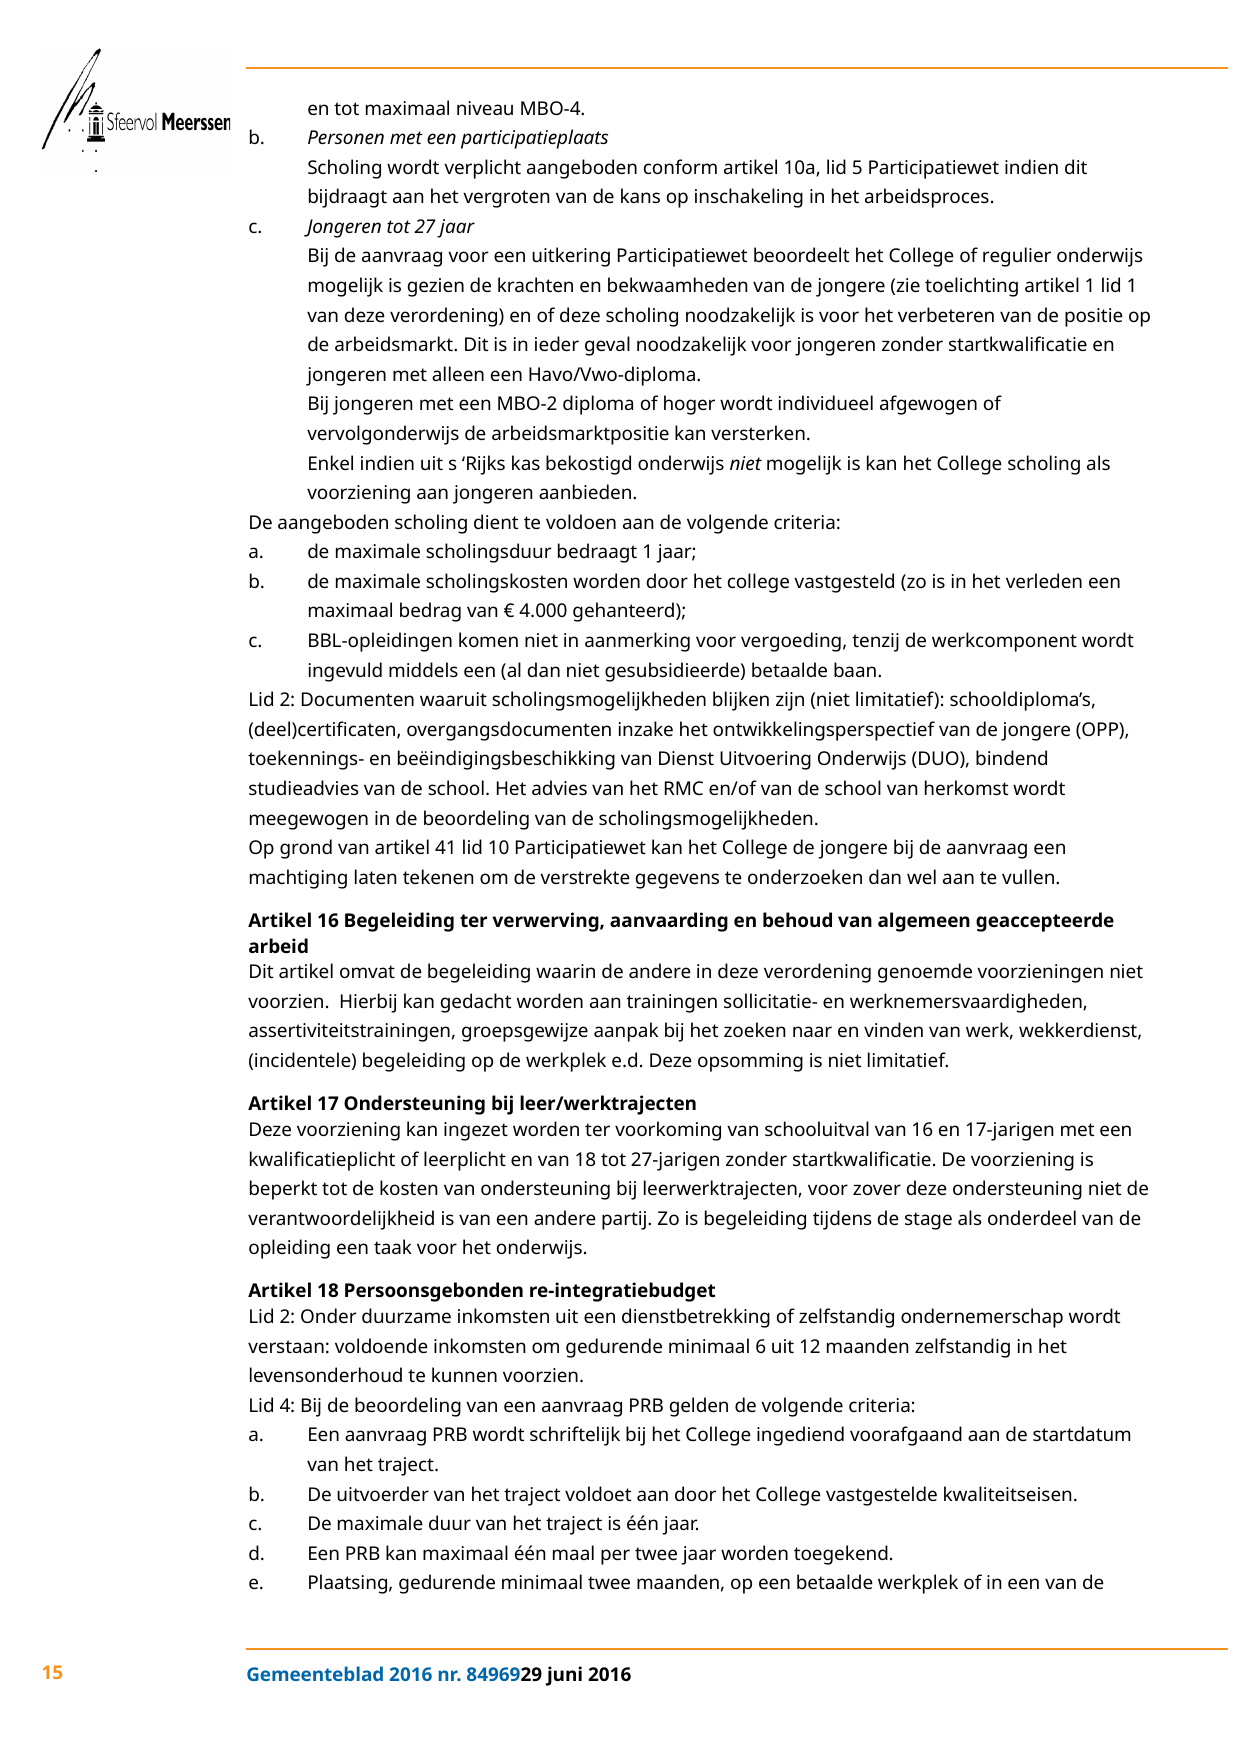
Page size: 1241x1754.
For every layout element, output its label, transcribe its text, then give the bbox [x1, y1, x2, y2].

text Op grond van artikel 41 lid 10 Participatiewet kan het College de jongere bij de aanvraag een machtiging laten tekenen om de verstrekte gegevens te onderzoeken dan wel aan te vullen. [248, 834, 1152, 890]
text Artikel 18 Persoonsgebonden re-integratiebudget [248, 1278, 1152, 1303]
list Scholing wordt verplicht aangeboden conform artikel 10a, lid 5 Participatiewet indien dit bijdraagt aan het vergroten van de kans op inschakeling in het arbeidsproces. [248, 154, 1152, 209]
list de maximale scholingskosten worden door het college vastgesteld (zo is in het verleden een maximaal bedrag van € 4.000 gehanteerd); [248, 568, 1152, 623]
list BBL-opleidingen komen niet in aanmerking voor vergoeding, tenzij de werkcomponent wordt ingevuld middels een (al dan niet gesubsidieerde) betaalde baan. [248, 627, 1152, 683]
text Artikel 16 Begeleiding ter verwerving, aanvaarding en behoud van algemeen geaccepteerde arbeid [248, 907, 1152, 958]
list en tot maximaal niveau MBO-4. [248, 95, 1152, 121]
list Personen met een participatieplaats [248, 124, 1152, 150]
list Jongeren tot 27 jaar [248, 213, 1152, 239]
text Artikel 17 Ondersteuning bij leer/werktrajecten [248, 1090, 1152, 1116]
text Lid 2: Onder duurzame inkomsten uit een dienstbetrekking of zelfstandig ondernemerschap wordt verstaan: voldoende inkomsten om gedurende minimaal 6 uit 12 maanden zelfstandig in het levensonderhoud te kunnen voorzien. [248, 1303, 1152, 1388]
text Lid 2: Documenten waaruit scholingsmogelijkheden blijken zijn (niet limitatief): schooldiploma’s, (deel)certificaten, overgangsdocumenten inzake het ontwikkelingsperspectief van de jongere (OPP), toekennings- en beëindigingsbeschikking van Dienst Uitvoering Onderwijs (DUO), bindend studieadvies van de school. Het advies van het RMC en/of van de school van herkomst wordt meegewogen in de beoordeling van de scholingsmogelijkheden. [248, 686, 1152, 831]
text Lid 4: Bij de beoordeling van een aanvraag PRB gelden de volgende criteria: [248, 1392, 1152, 1418]
list De maximale duur van het traject is één jaar. [248, 1510, 1152, 1536]
list Een PRB kan maximaal één maal per twee jaar worden toegekend. [248, 1540, 1152, 1566]
list Bij jongeren met een MBO-2 diploma of hoger wordt individueel afgewogen of vervolgonderwijs de arbeidsmarktpositie kan versterken. [248, 391, 1152, 446]
list Plaatsing, gedurende minimaal twee maanden, op een betaalde werkplek of in een van de [248, 1569, 1152, 1595]
text De aangeboden scholing dient te voldoen aan de volgende criteria: [248, 509, 1152, 535]
text Deze voorziening kan ingezet worden ter voorkoming van schooluitval van 16 en 17-jarigen met een kwalificatieplicht of leerplicht en van 18 tot 27-jarigen zonder startkwalificatie. De voorziening is beperkt tot de kosten van ondersteuning bij leerwerktrajecten, voor zover deze ondersteuning niet de verantwoordelijkheid is van een andere partij. Zo is begeleiding tijdens de stage als onderdeel van de opleiding een taak voor het onderwijs. [248, 1116, 1152, 1260]
list De uitvoerder van het traject voldoet aan door het College vastgestelde kwaliteitseisen. [248, 1481, 1152, 1507]
text Dit artikel omvat de begeleiding waarin de andere in deze verordening genoemde voorzieningen niet voorzien. Hierbij kan gedacht worden aan trainingen sollicitatie- en werknemersvaardigheden, assertiviteitstrainingen, groepsgewijze aanpak bij het zoeken naar en vinden van werk, wekkerdienst, (incidentele) begeleiding op de werkplek e.d. Deze opsomming is niet limitatief. [248, 958, 1152, 1073]
list de maximale scholingsduur bedraagt 1 jaar; [248, 538, 1152, 564]
list Enkel indien uit s ‘Rijks kas bekostigd onderwijs niet mogelijk is kan het College scholing als voorziening aan jongeren aanbieden. [248, 450, 1152, 505]
list Een aanvraag PRB wordt schriftelijk bij het College ingediend voorafgaand aan de startdatum van het traject. [248, 1422, 1152, 1477]
list Bij de aanvraag voor een uitkering Participatiewet beoordeelt het College of regulier onderwijs mogelijk is gezien de krachten en bekwaamheden van de jongere (zie toelichting artikel 1 lid 1 van deze verordening) en of deze scholing noodzakelijk is voor het verbeteren van de positie op de arbeidsmarkt. Dit is in ieder geval noodzakelijk voor jongeren zonder startkwalificatie en jongeren met alleen een Havo/Vwo-diploma. [248, 243, 1152, 387]
picture [41, 47, 231, 172]
